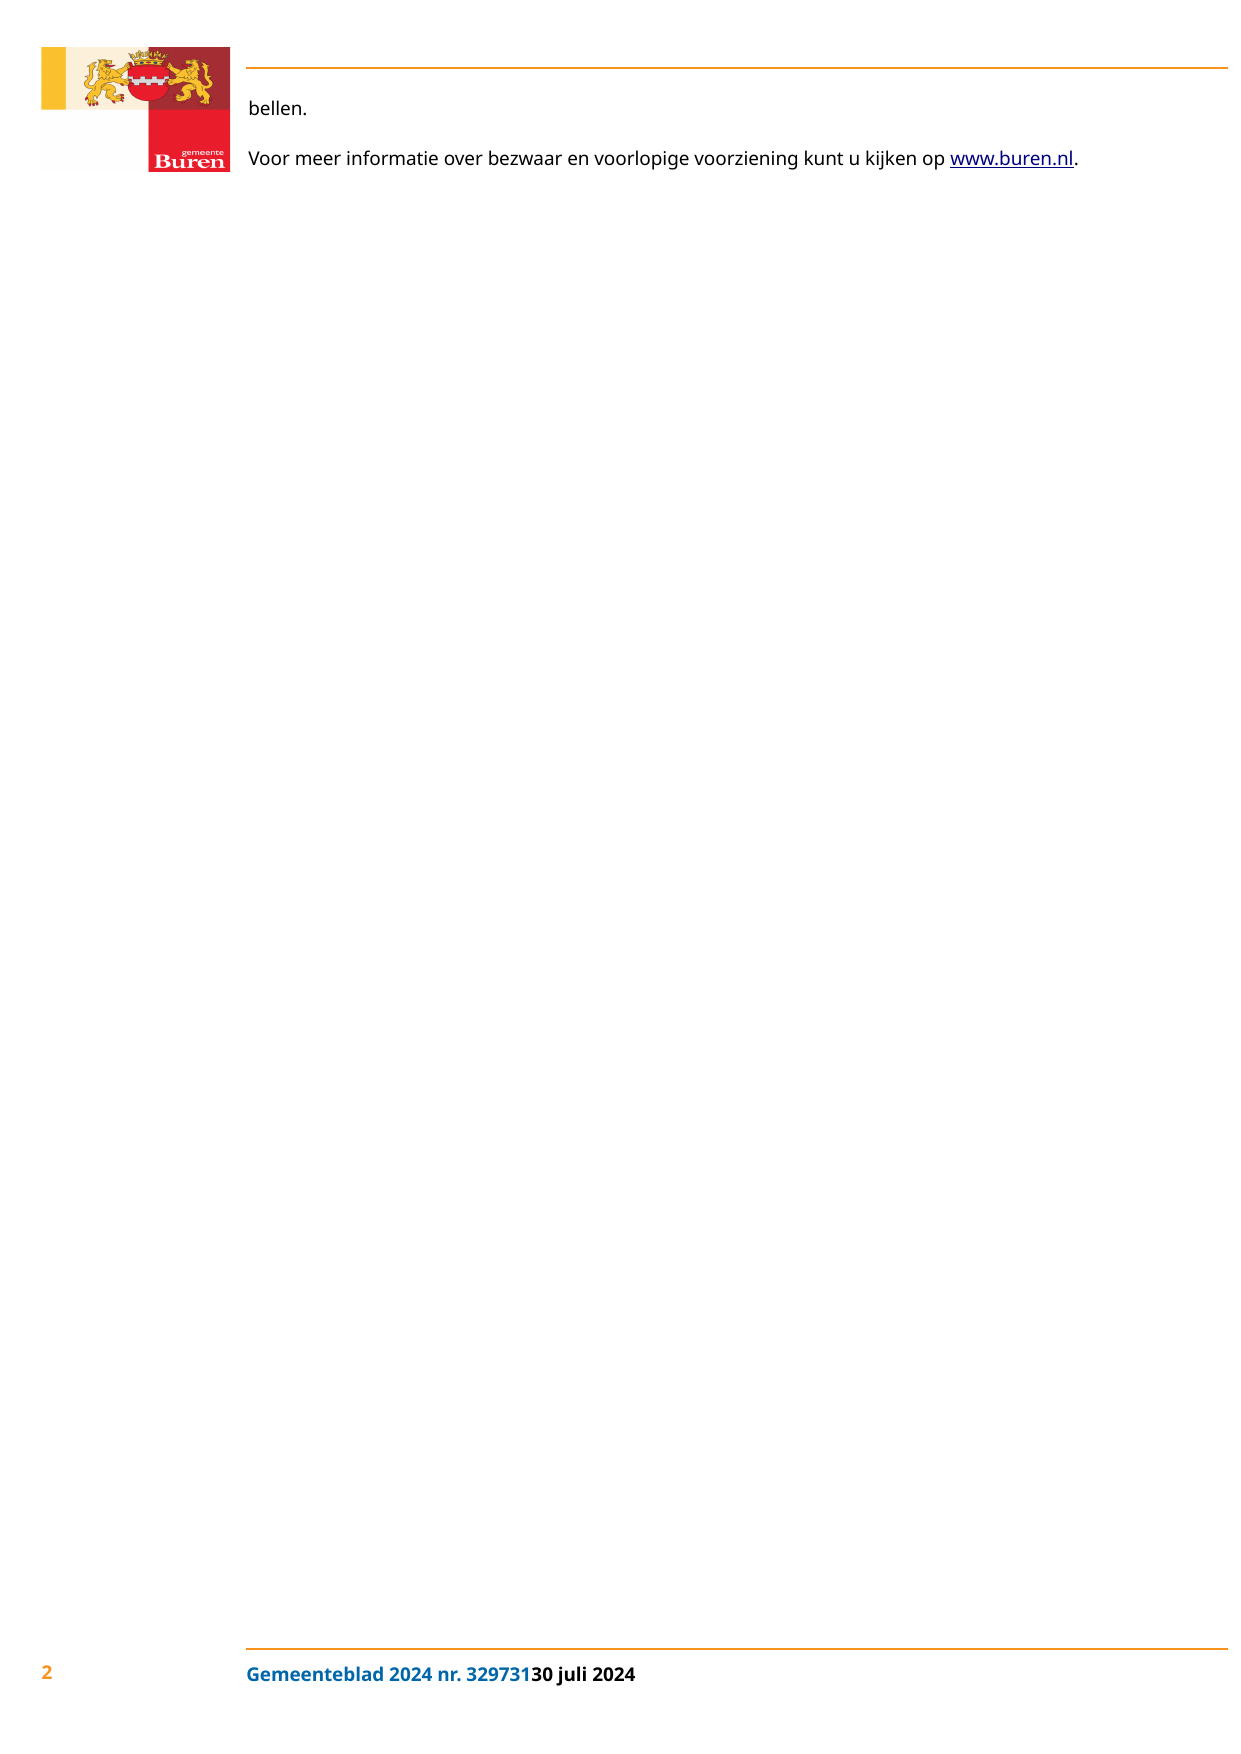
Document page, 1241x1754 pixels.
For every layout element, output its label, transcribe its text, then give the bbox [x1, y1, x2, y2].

picture [41, 47, 231, 172]
text Voor meer informatie over bezwaar en voorlopige voorziening kunt u kijken op www.buren.nl. [248, 145, 1152, 171]
text bellen. [248, 95, 1152, 121]
